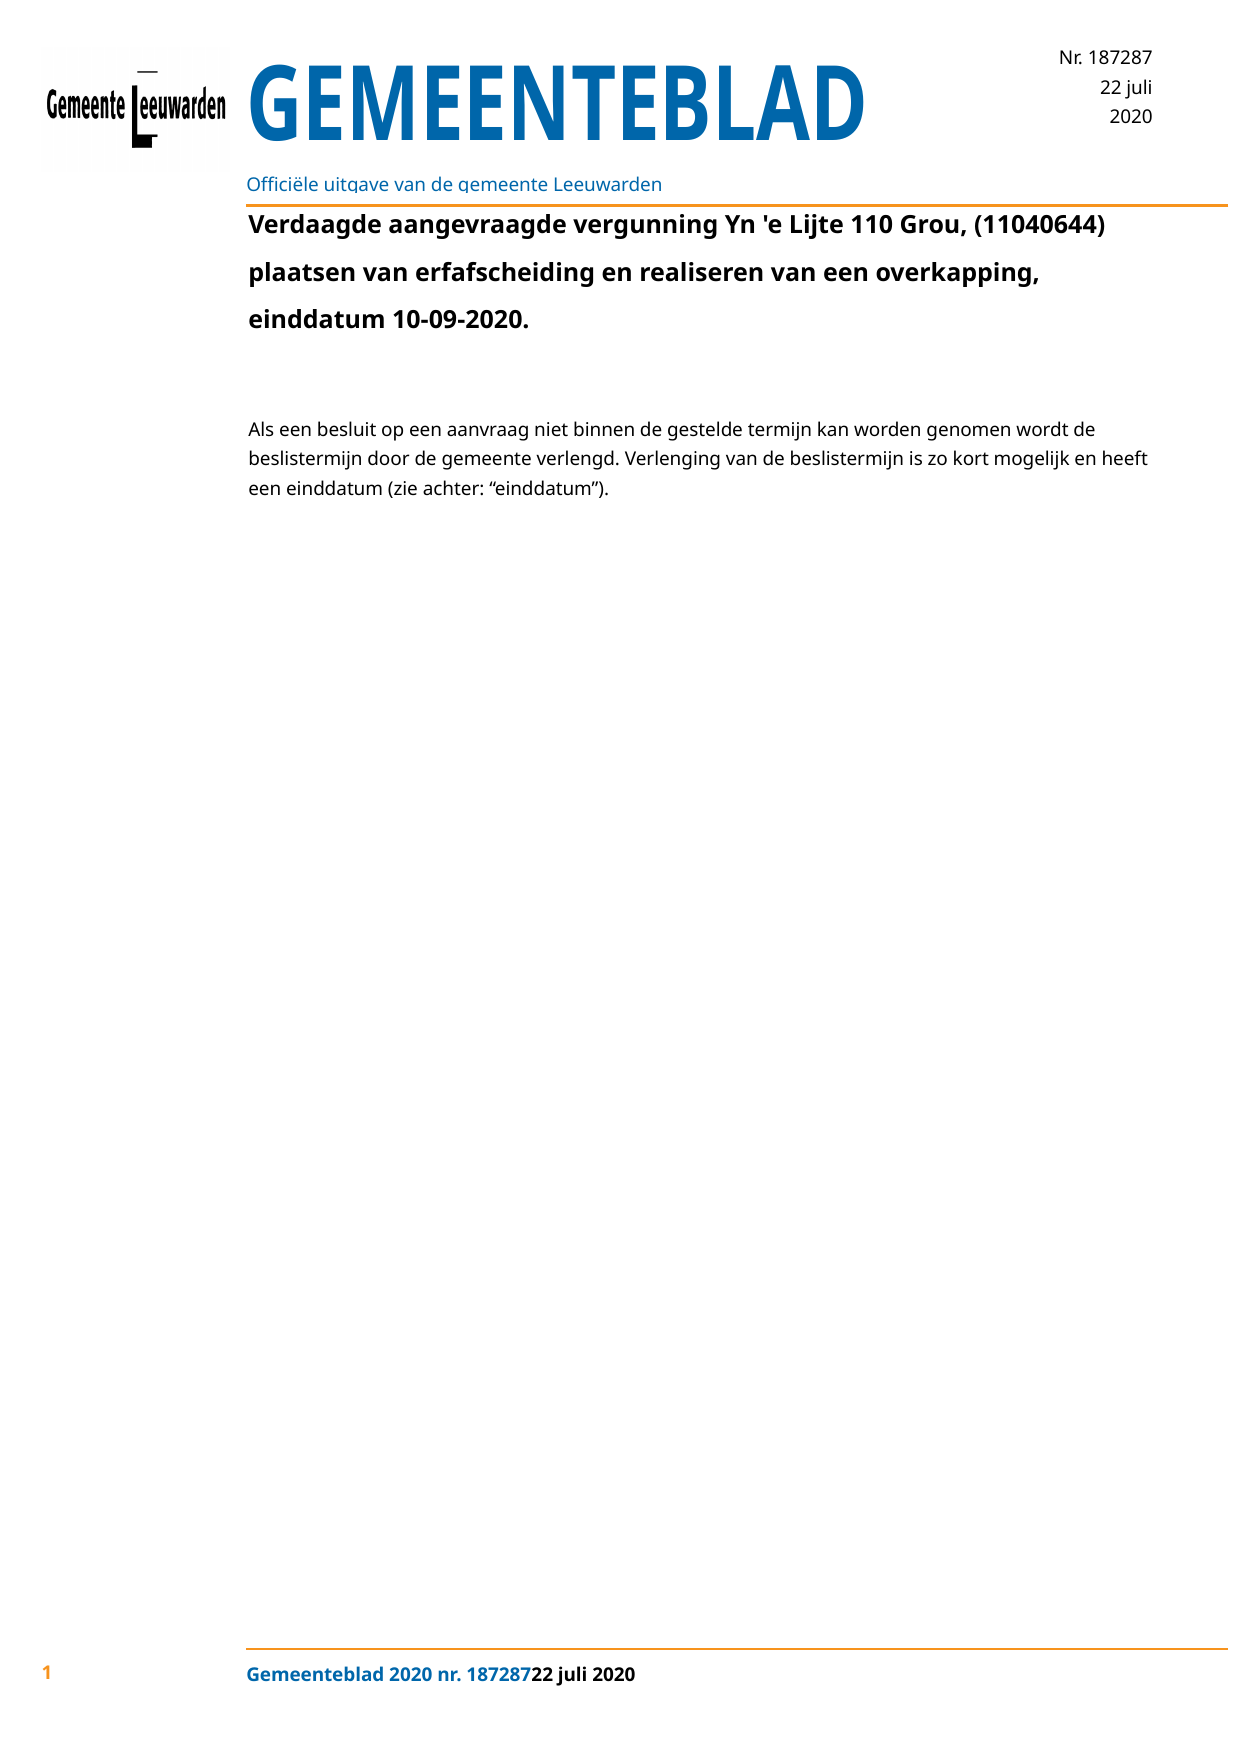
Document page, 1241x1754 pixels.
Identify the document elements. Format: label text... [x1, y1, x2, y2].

text Verdaagde aangevraagde vergunning Yn 'e Lijte 110 Grou, (11040644) plaatsen van erfafscheiding en realiseren van een overkapping, einddatum 10-09-2020. [248, 207, 1152, 336]
text Als een besluit op een aanvraag niet binnen de gestelde termijn kan worden genomen wordt de beslistermijn door de gemeente verlengd. Verlenging van de beslistermijn is zo kort mogelijk en heeft een einddatum (zie achter: “einddatum”). [248, 416, 1152, 501]
picture [41, 47, 231, 172]
